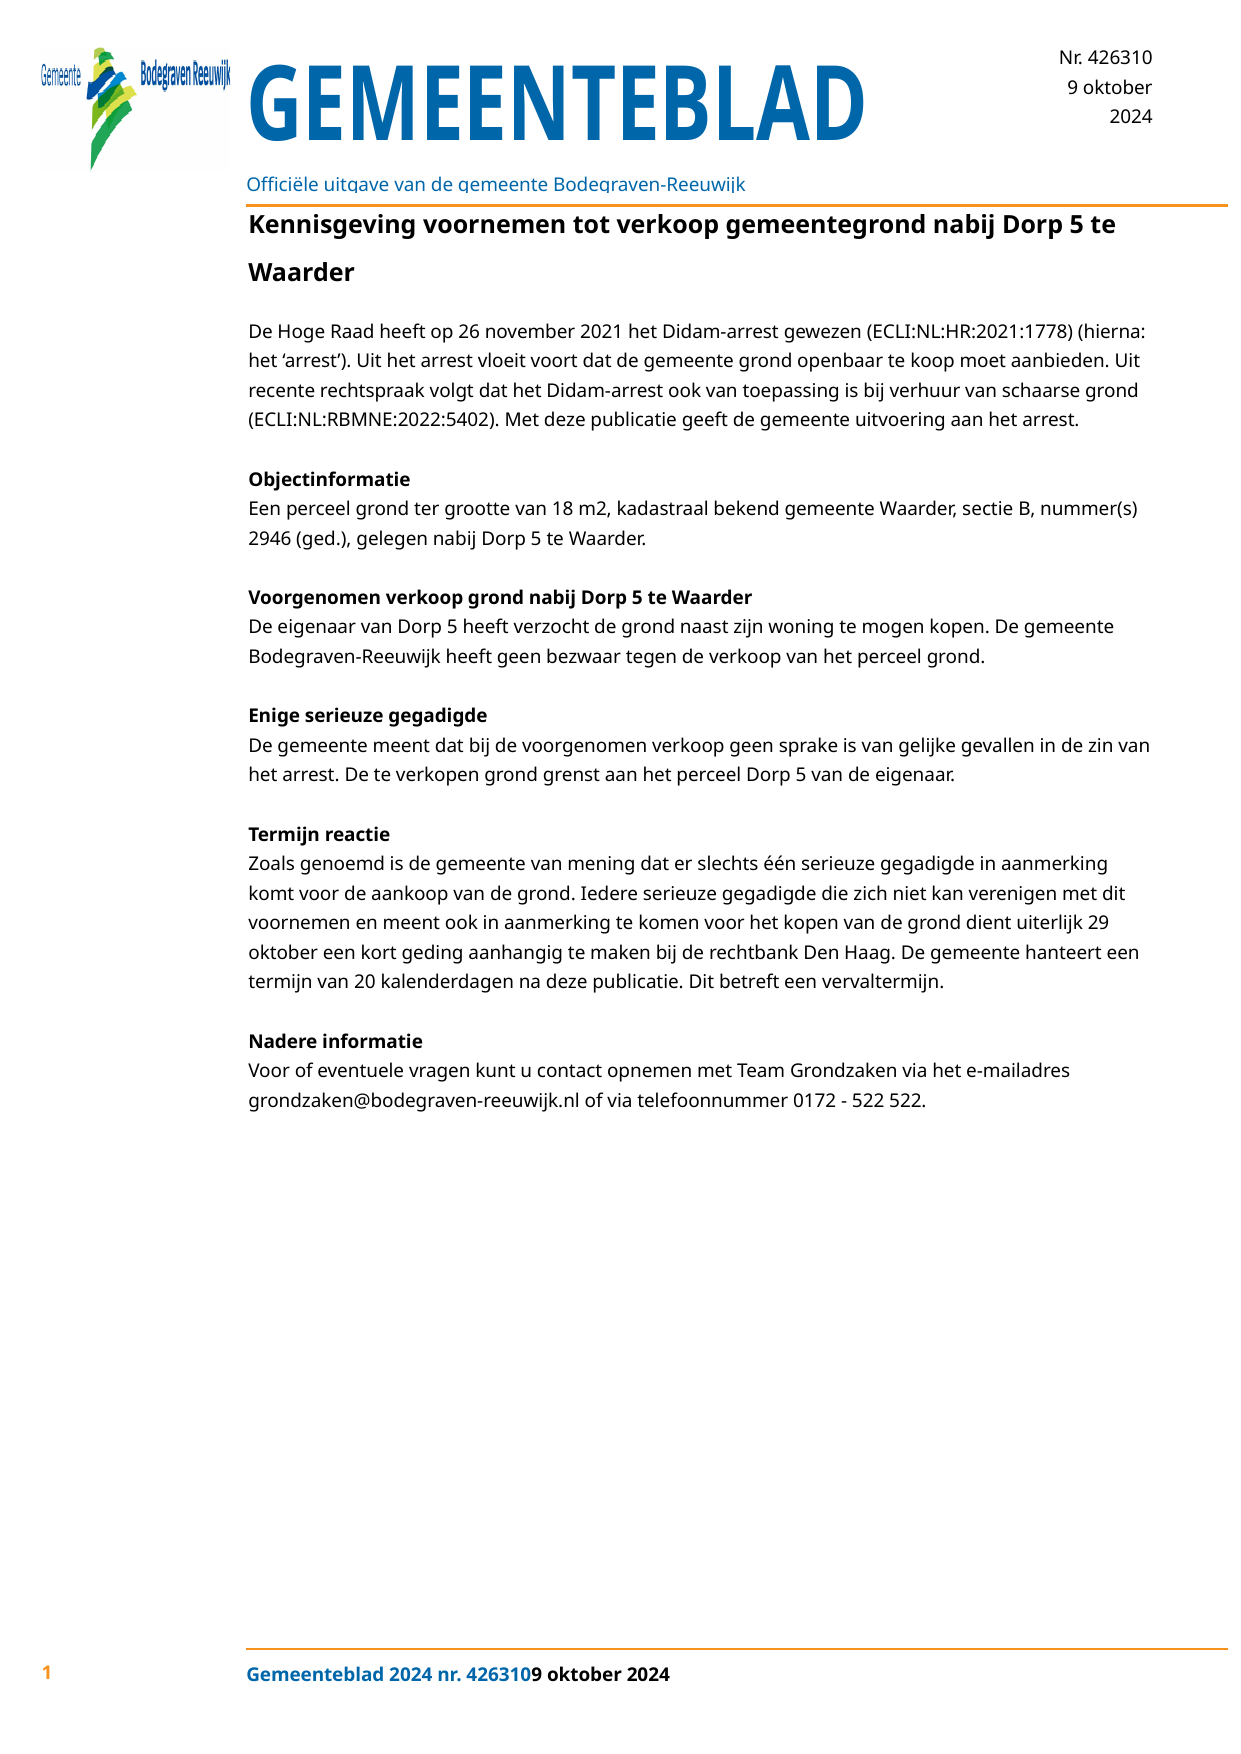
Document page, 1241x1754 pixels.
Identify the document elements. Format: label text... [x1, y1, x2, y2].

text Nadere informatie [248, 1028, 1152, 1054]
text De Hoge Raad heeft op 26 november 2021 het Didam-arrest gewezen (ECLI:NL:HR:2021:1778) (hierna: het ‘arrest’). Uit het arrest vloeit voort dat de gemeente grond openbaar te koop moet aanbieden. Uit recente rechtspraak volgt dat het Didam-arrest ook van toepassing is bij verhuur van schaarse grond (ECLI:NL:RBMNE:2022:5402). Met deze publicatie geeft de gemeente uitvoering aan het arrest. [248, 318, 1152, 432]
text De eigenaar van Dorp 5 heeft verzocht de grond naast zijn woning te mogen kopen. De gemeente Bodegraven-Reeuwijk heeft geen bezwaar tegen de verkoop van het perceel grond. [248, 614, 1152, 669]
text Enige serieuze gegadigde [248, 702, 1152, 728]
text De gemeente meent dat bij de voorgenomen verkoop geen sprake is van gelijke gevallen in de zin van het arrest. De te verkopen grond grenst aan het perceel Dorp 5 van de eigenaar. [248, 732, 1152, 787]
text grondzaken@bodegraven-reeuwijk.nl of via telefoonnummer 0172 - 522 522. [248, 1087, 1152, 1113]
text Voorgenomen verkoop grond nabij Dorp 5 te Waarder [248, 584, 1152, 610]
text Kennisgeving voornemen tot verkoop gemeentegrond nabij Dorp 5 te Waarder [248, 207, 1152, 288]
text Een perceel grond ter grootte van 18 m2, kadastraal bekend gemeente Waarder, sectie B, nummer(s) 2946 (ged.), gelegen nabij Dorp 5 te Waarder. [248, 495, 1152, 551]
text Zoals genoemd is de gemeente van mening dat er slechts één serieuze gegadigde in aanmerking komt voor de aankoop van de grond. Iedere serieuze gegadigde die zich niet kan verenigen met dit voornemen en meent ook in aanmerking te komen voor het kopen van de grond dient uiterlijk 29 oktober een kort geding aanhangig te maken bij de rechtbank Den Haag. De gemeente hanteert een termijn van 20 kalenderdagen na deze publicatie. Dit betreft een vervaltermijn. [248, 850, 1152, 994]
text Voor of eventuele vragen kunt u contact opnemen met Team Grondzaken via het e-mailadres [248, 1057, 1152, 1083]
text Objectinformatie [248, 466, 1152, 492]
picture [41, 47, 231, 172]
text Termijn reactie [248, 821, 1152, 847]
